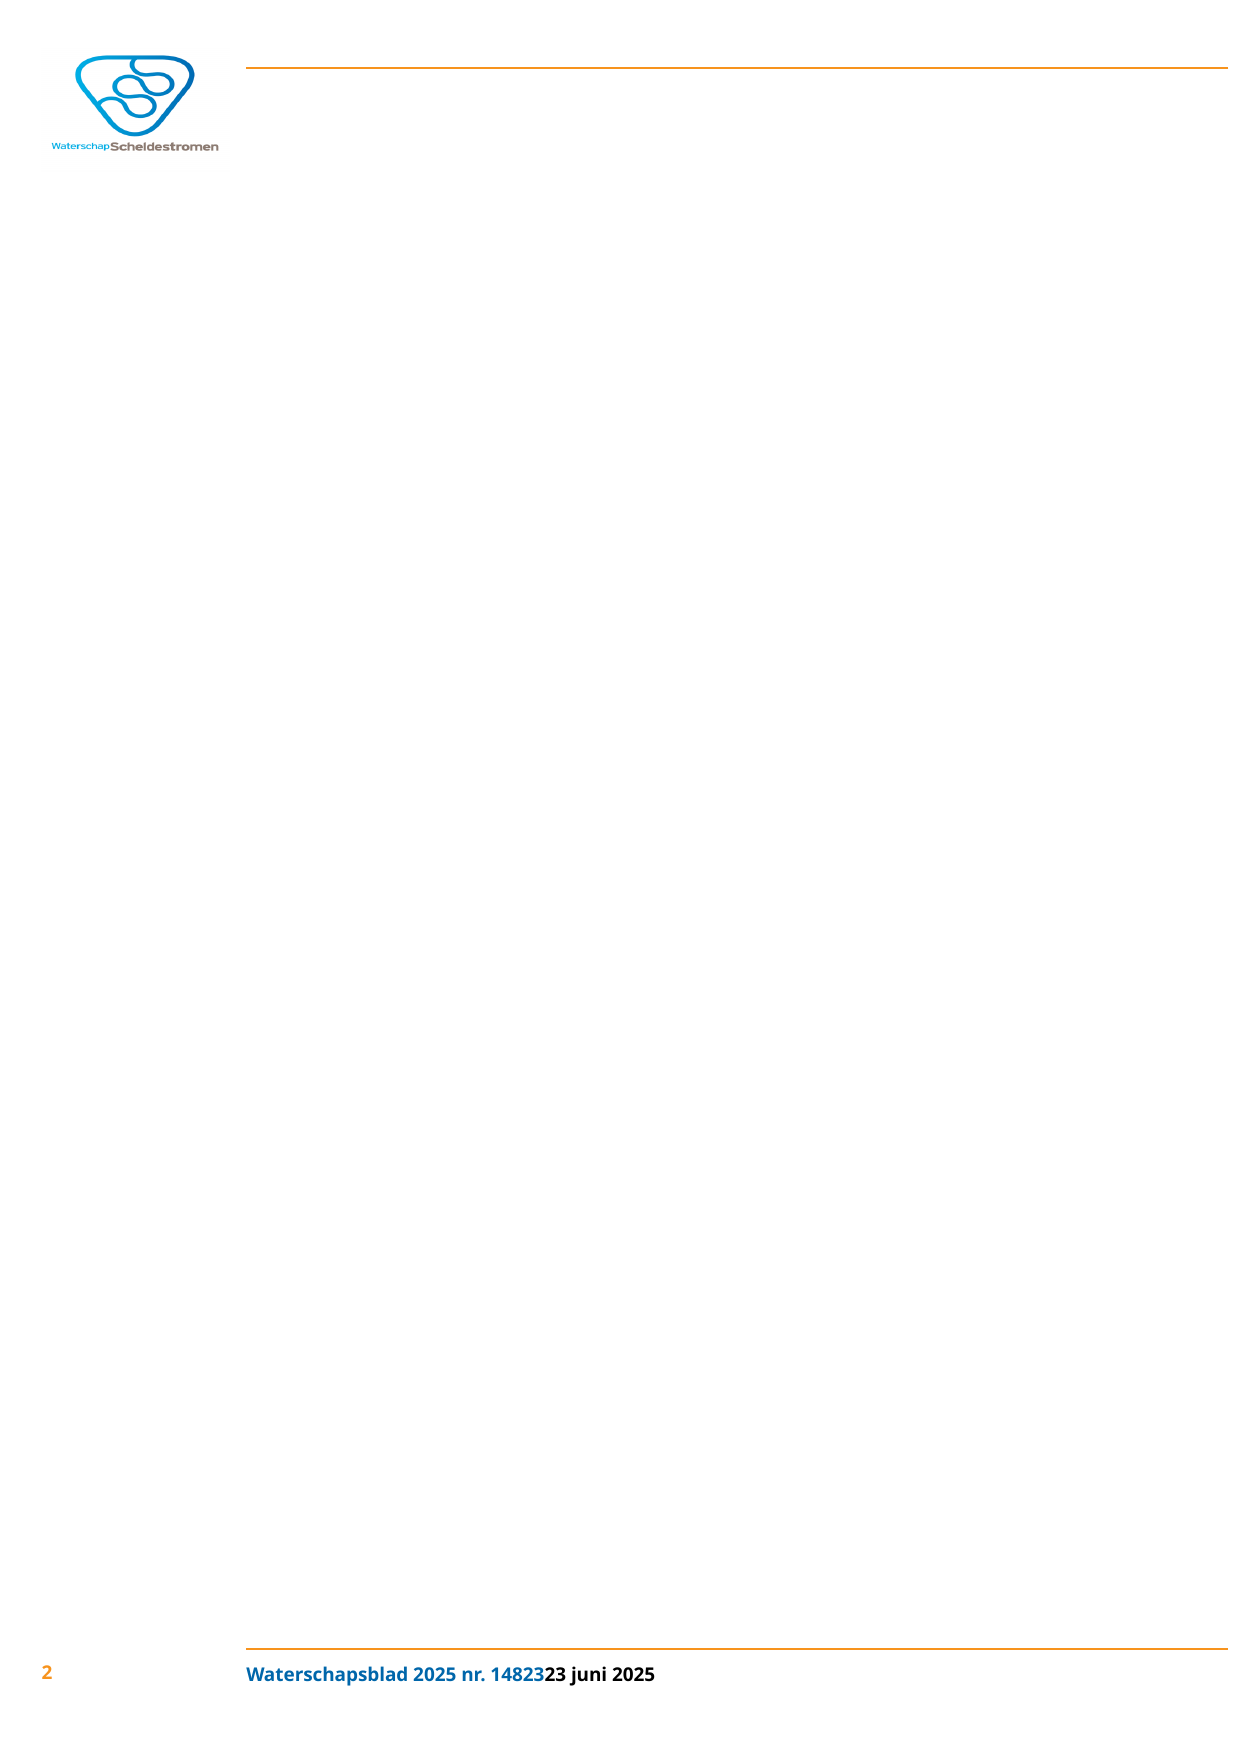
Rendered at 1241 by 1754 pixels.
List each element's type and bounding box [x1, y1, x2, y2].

picture [41, 47, 231, 172]
